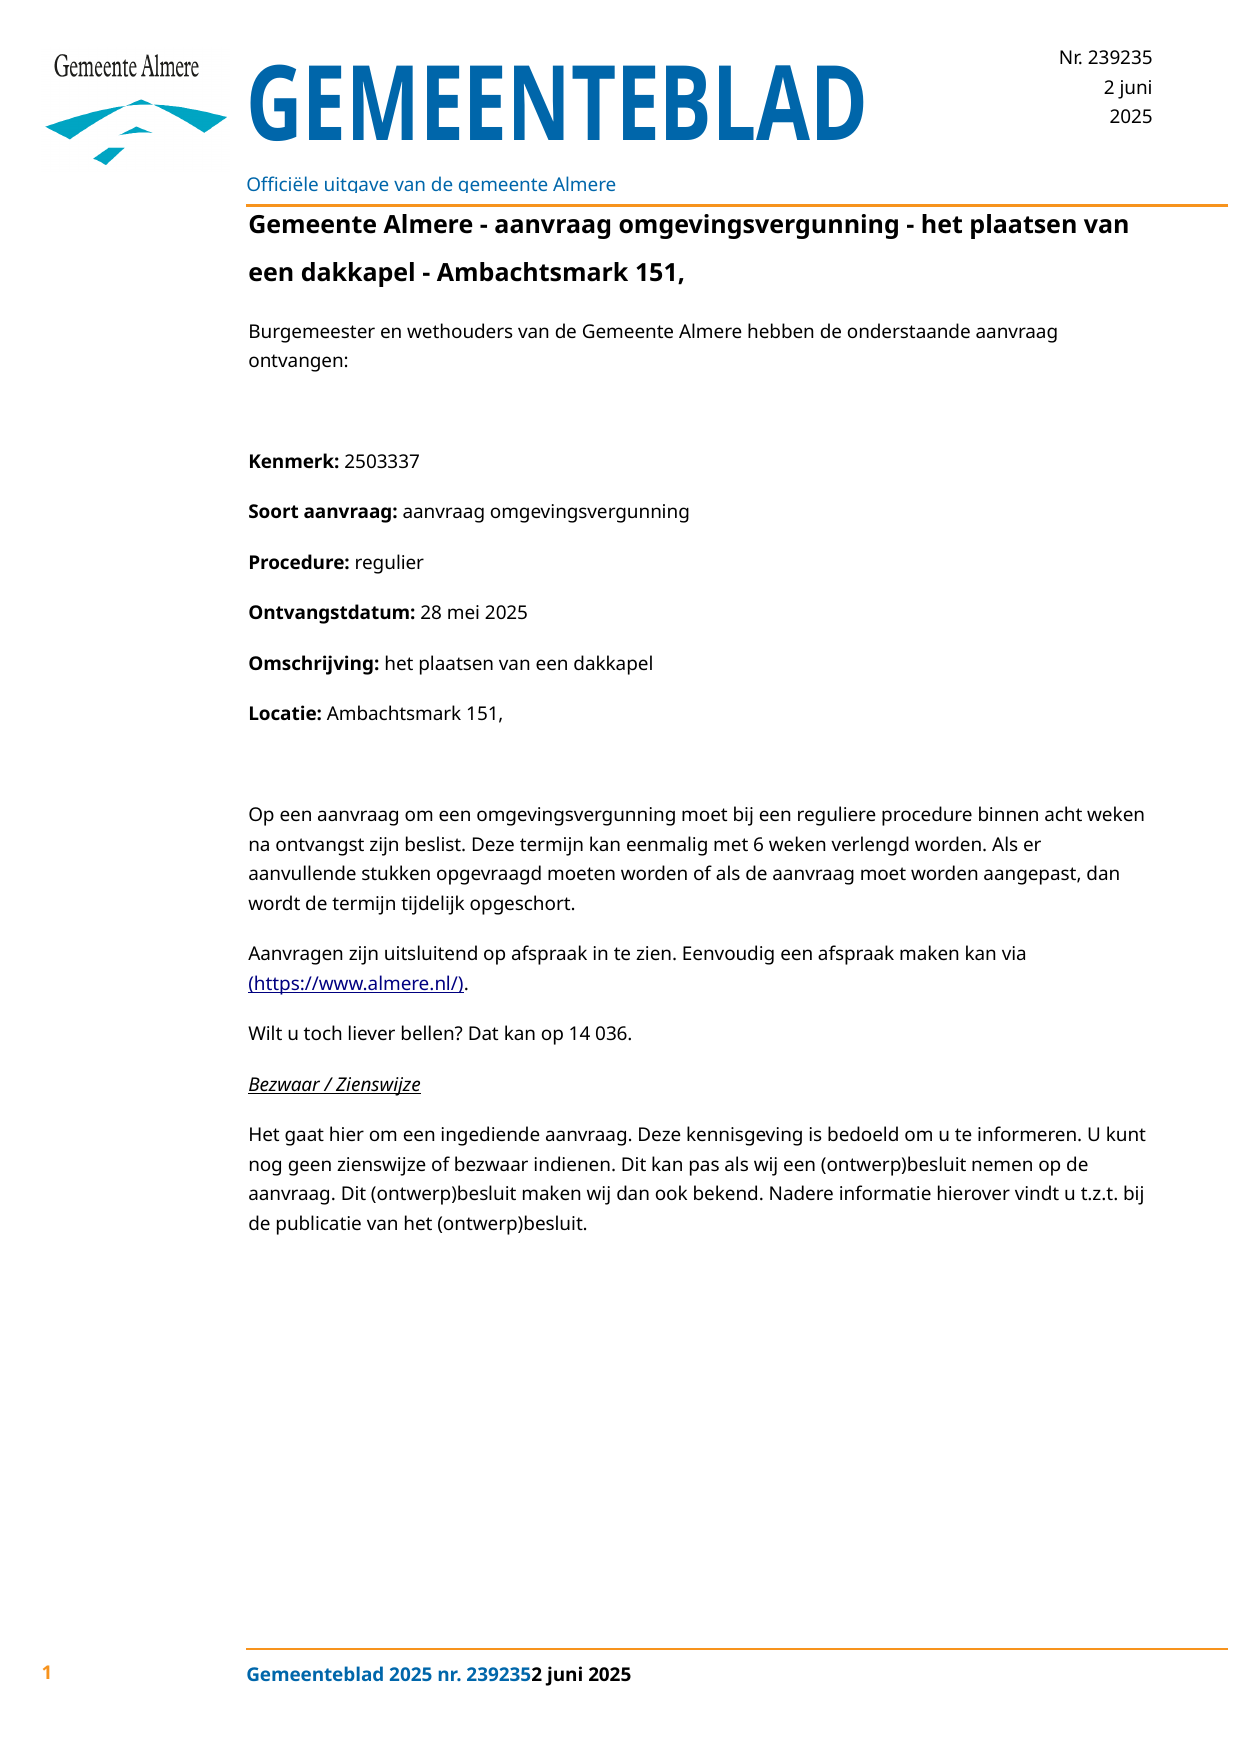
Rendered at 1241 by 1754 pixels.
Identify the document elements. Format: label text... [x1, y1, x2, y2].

text Soort aanvraag: aanvraag omgevingsvergunning [248, 499, 1152, 524]
text Ontvangstdatum: 28 mei 2025 [248, 599, 1152, 625]
text Het gaat hier om een ingediende aanvraag. Deze kennisgeving is bedoeld om u te informeren. U kunt nog geen zienswijze of bezwaar indienen. Dit kan pas als wij een (ontwerp)besluit nemen op de aanvraag. Dit (ontwerp)besluit maken wij dan ook bekend. Nadere informatie hierover vindt u t.z.t. bij de publicatie van het (ontwerp)besluit. [248, 1121, 1152, 1236]
text Wilt u toch liever bellen? Dat kan op 14 036. [248, 1020, 1152, 1046]
text Procedure: regulier [248, 549, 1152, 575]
text Op een aanvraag om een omgevingsvergunning moet bij een reguliere procedure binnen acht weken na ontvangst zijn beslist. Deze termijn kan eenmalig met 6 weken verlengd worden. Als er aanvullende stukken opgevraagd moeten worden of als de aanvraag moet worden aangepast, dan wordt de termijn tijdelijk opgeschort. [248, 801, 1152, 916]
text Bezwaar / Zienswijze [248, 1071, 1152, 1097]
text Locatie: Ambachtsmark 151, [248, 700, 1152, 726]
text Burgemeester en wethouders van de Gemeente Almere hebben de onderstaande aanvraag ontvangen: [248, 318, 1152, 373]
text Aanvragen zijn uitsluitend op afspraak in te zien. Eenvoudig een afspraak maken kan via (https://www.almere.nl/). [248, 940, 1152, 996]
text Gemeente Almere - aanvraag omgevingsvergunning - het plaatsen van een dakkapel - Ambachtsmark 151, [248, 207, 1152, 288]
text Kenmerk: 2503337 [248, 448, 1152, 474]
picture [41, 47, 231, 172]
text Omschrijving: het plaatsen van een dakkapel [248, 650, 1152, 676]
